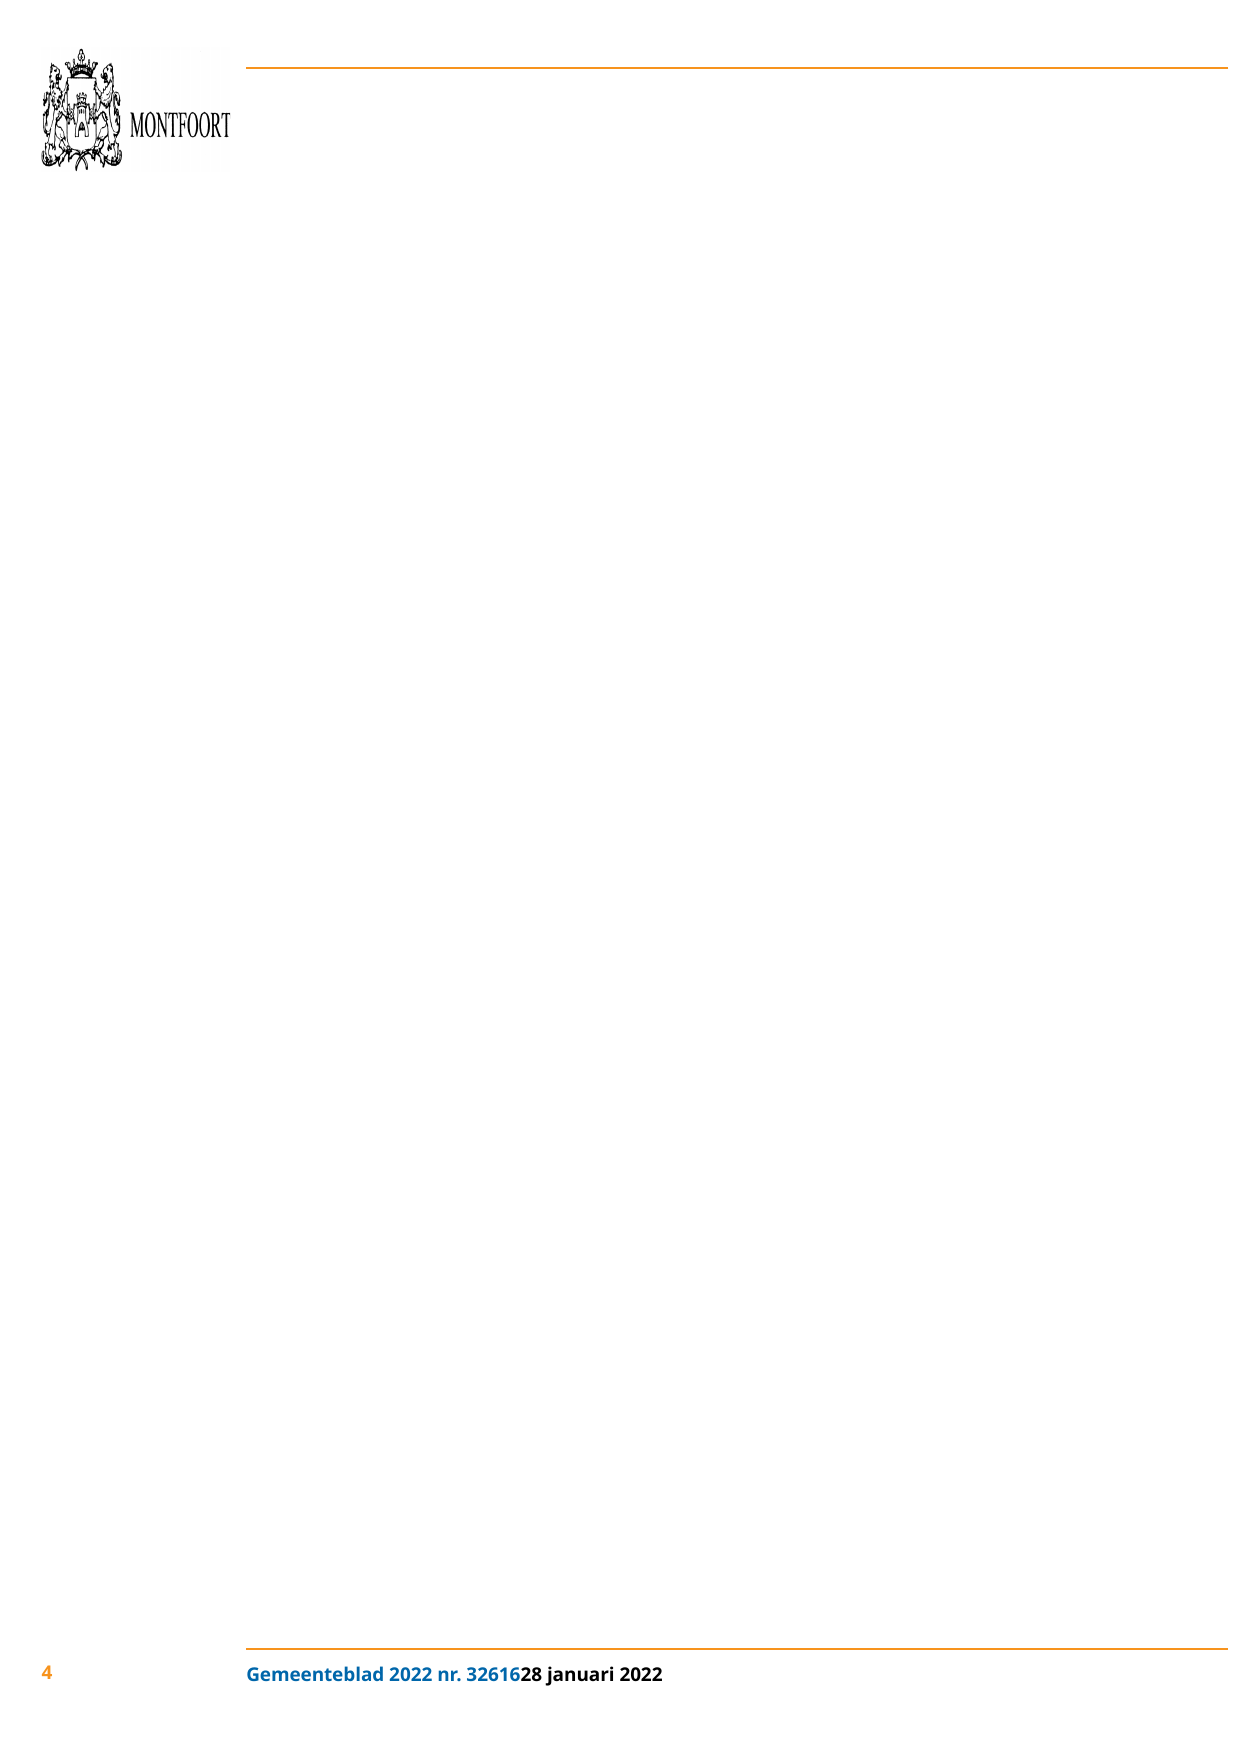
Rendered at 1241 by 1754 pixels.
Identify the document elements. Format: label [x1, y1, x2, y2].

picture [41, 47, 231, 172]
